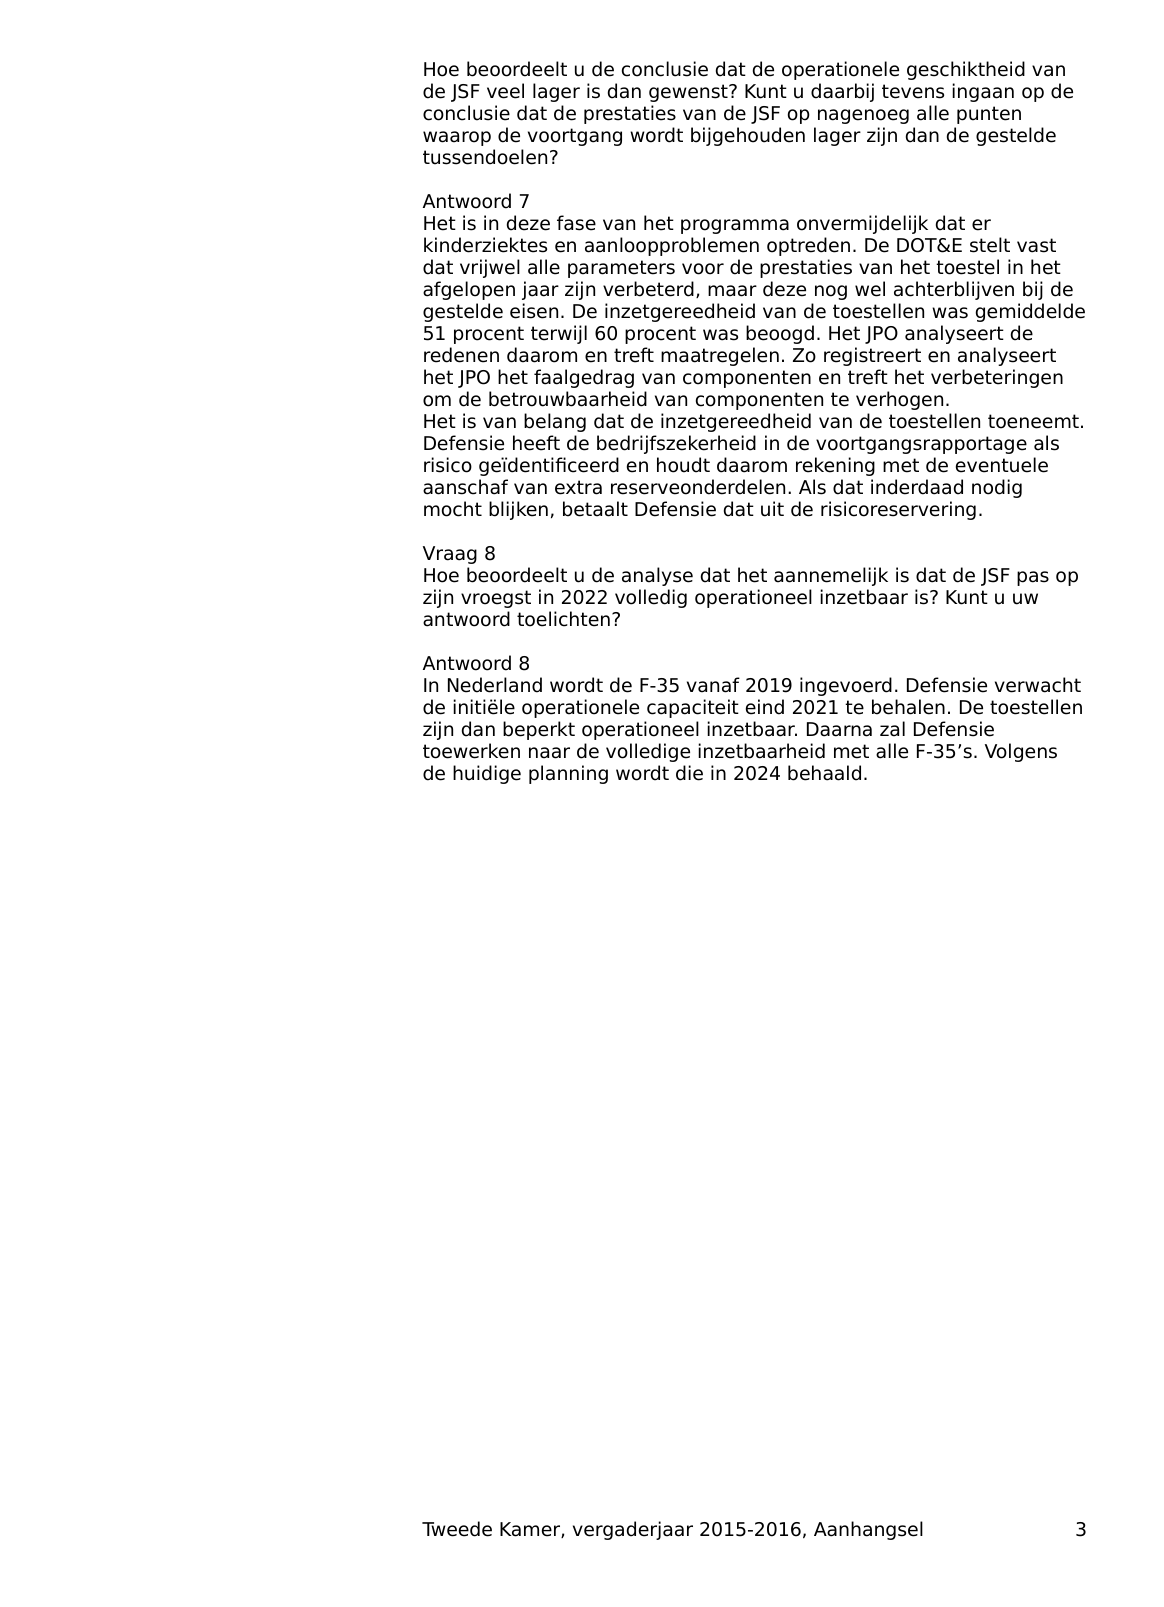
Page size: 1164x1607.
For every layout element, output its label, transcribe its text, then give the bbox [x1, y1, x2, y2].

text Antwoord 7 [422, 191, 1087, 213]
text Vraag 8 [422, 543, 1087, 565]
text Hoe beoordeelt u de analyse dat het aannemelijk is dat de JSF pas op zijn vroegst in 2022 volledig operationeel inzetbaar is? Kunt u uw antwoord toelichten? [422, 565, 1087, 631]
text In Nederland wordt de F-35 vanaf 2019 ingevoerd. Defensie verwacht de initiële operationele capaciteit eind 2021 te behalen. De toestellen zijn dan beperkt operationeel inzetbaar. Daarna zal Defensie toewerken naar de volledige inzetbaarheid met alle F-35’s. Volgens de huidige planning wordt die in 2024 behaald. [422, 675, 1087, 785]
text Antwoord 8 [422, 653, 1087, 675]
text Het is van belang dat de inzetgereedheid van de toestellen toeneemt. Defensie heeft de bedrijfszekerheid in de voortgangsrapportage als risico geïdentificeerd en houdt daarom rekening met de eventuele aanschaf van extra reserveonderdelen. Als dat inderdaad nodig mocht blijken, betaalt Defensie dat uit de risicoreservering. [422, 411, 1087, 521]
text Het is in deze fase van het programma onvermijdelijk dat er kinderziektes en aanloopproblemen optreden. De DOT&E stelt vast dat vrijwel alle parameters voor de prestaties van het toestel in het afgelopen jaar zijn verbeterd, maar deze nog wel achterblijven bij de gestelde eisen. De inzetgereedheid van de toestellen was gemiddelde 51 procent terwijl 60 procent was beoogd. Het JPO analyseert de redenen daarom en treft maatregelen. Zo registreert en analyseert het JPO het faalgedrag van componenten en treft het verbeteringen om de betrouwbaarheid van componenten te verhogen. [422, 213, 1087, 411]
text Hoe beoordeelt u de conclusie dat de operationele geschiktheid van de JSF veel lager is dan gewenst? Kunt u daarbij tevens ingaan op de conclusie dat de prestaties van de JSF op nagenoeg alle punten waarop de voortgang wordt bijgehouden lager zijn dan de gestelde tussendoelen? [422, 59, 1087, 169]
